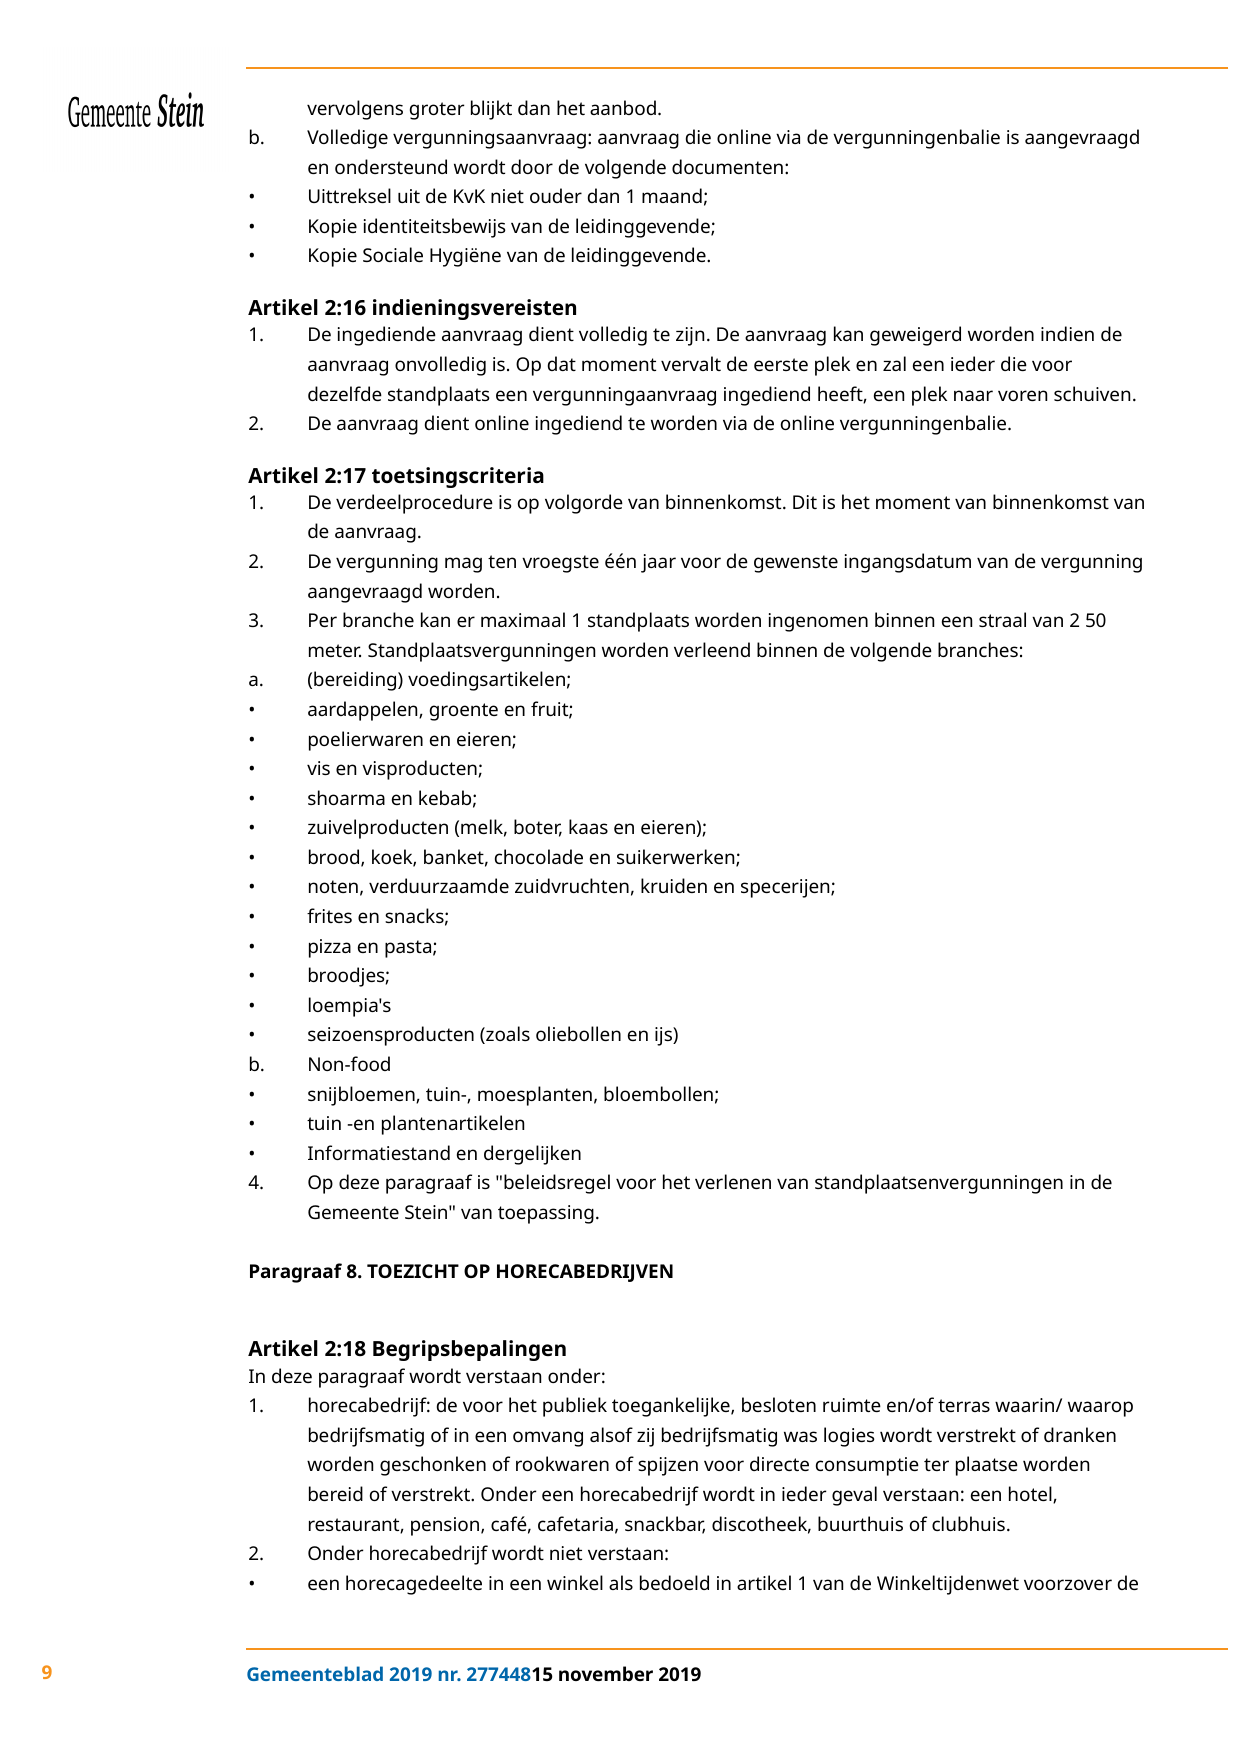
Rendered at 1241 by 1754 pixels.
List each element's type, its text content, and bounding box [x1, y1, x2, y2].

list poelierwaren en eieren; [248, 726, 1152, 752]
text In deze paragraaf wordt verstaan onder: [248, 1363, 1152, 1389]
list Per branche kan er maximaal 1 standplaats worden ingenomen binnen een straal van 2 50 meter. Standplaatsvergunningen worden verleend binnen de volgende branches: [248, 607, 1152, 663]
list Kopie identiteitsbewijs van de leidinggevende; [248, 213, 1152, 239]
list Non-food [248, 1051, 1152, 1077]
list shoarma en kebab; [248, 785, 1152, 811]
list pizza en pasta; [248, 933, 1152, 959]
list tuin -en plantenartikelen [248, 1110, 1152, 1136]
list noten, verduurzaamde zuidvruchten, kruiden en specerijen; [248, 874, 1152, 899]
list vervolgens groter blijkt dan het aanbod. [248, 95, 1152, 121]
list Kopie Sociale Hygiëne van de leidinggevende. [248, 243, 1152, 268]
list brood, koek, banket, chocolade en suikerwerken; [248, 844, 1152, 870]
list Onder horecabedrijf wordt niet verstaan: [248, 1540, 1152, 1566]
picture [41, 47, 231, 172]
list broodjes; [248, 962, 1152, 988]
list De vergunning mag ten vroegste één jaar voor de gewenste ingangsdatum van de vergunning aangevraagd worden. [248, 548, 1152, 604]
list Informatiestand en dergelijken [248, 1140, 1152, 1166]
list De ingediende aanvraag dient volledig te zijn. De aanvraag kan geweigerd worden indien de aanvraag onvolledig is. Op dat moment vervalt de eerste plek en zal een ieder die voor dezelfde standplaats een vergunningaanvraag ingediend heeft, een plek naar voren schuiven. [248, 322, 1152, 406]
list Volledige vergunningsaanvraag: aanvraag die online via de vergunningenbalie is aangevraagd en ondersteund wordt door de volgende documenten: [248, 124, 1152, 180]
list zuivelproducten (melk, boter, kaas en eieren); [248, 814, 1152, 840]
list loempia's [248, 992, 1152, 1018]
list horecabedrijf: de voor het publiek toegankelijke, besloten ruimte en/of terras waarin/ waarop bedrijfsmatig of in een omvang alsof zij bedrijfsmatig was logies wordt verstrekt of dranken worden geschonken of rookwaren of spijzen voor directe consumptie ter plaatse worden bereid of verstrekt. Onder een horecabedrijf wordt in ieder geval verstaan: een hotel, restaurant, pension, café, cafetaria, snackbar, discotheek, buurthuis of clubhuis. [248, 1392, 1152, 1537]
list een horecagedeelte in een winkel als bedoeld in artikel 1 van de Winkeltijdenwet voorzover de [248, 1570, 1152, 1596]
list snijbloemen, tuin-, moesplanten, bloembollen; [248, 1081, 1152, 1107]
list seizoensproducten (zoals oliebollen en ijs) [248, 1022, 1152, 1047]
text Artikel 2:17 toetsingscriteria [248, 461, 1152, 489]
list De aanvraag dient online ingediend te worden via de online vergunningenbalie. [248, 410, 1152, 436]
list vis en visproducten; [248, 755, 1152, 781]
text Paragraaf 8. TOEZICHT OP HORECABEDRIJVEN [248, 1258, 1152, 1284]
list Op deze paragraaf is "beleidsregel voor het verlenen van standplaatsenvergunningen in de Gemeente Stein" van toepassing. [248, 1169, 1152, 1225]
list aardappelen, groente en fruit; [248, 696, 1152, 722]
list Uittreksel uit de KvK niet ouder dan 1 maand; [248, 183, 1152, 209]
list (bereiding) voedingsartikelen; [248, 667, 1152, 692]
text Artikel 2:18 Begripsbepalingen [248, 1334, 1152, 1363]
text Artikel 2:16 indieningsvereisten [248, 293, 1152, 322]
list frites en snacks; [248, 903, 1152, 929]
list De verdeelprocedure is op volgorde van binnenkomst. Dit is het moment van binnenkomst van de aanvraag. [248, 489, 1152, 544]
